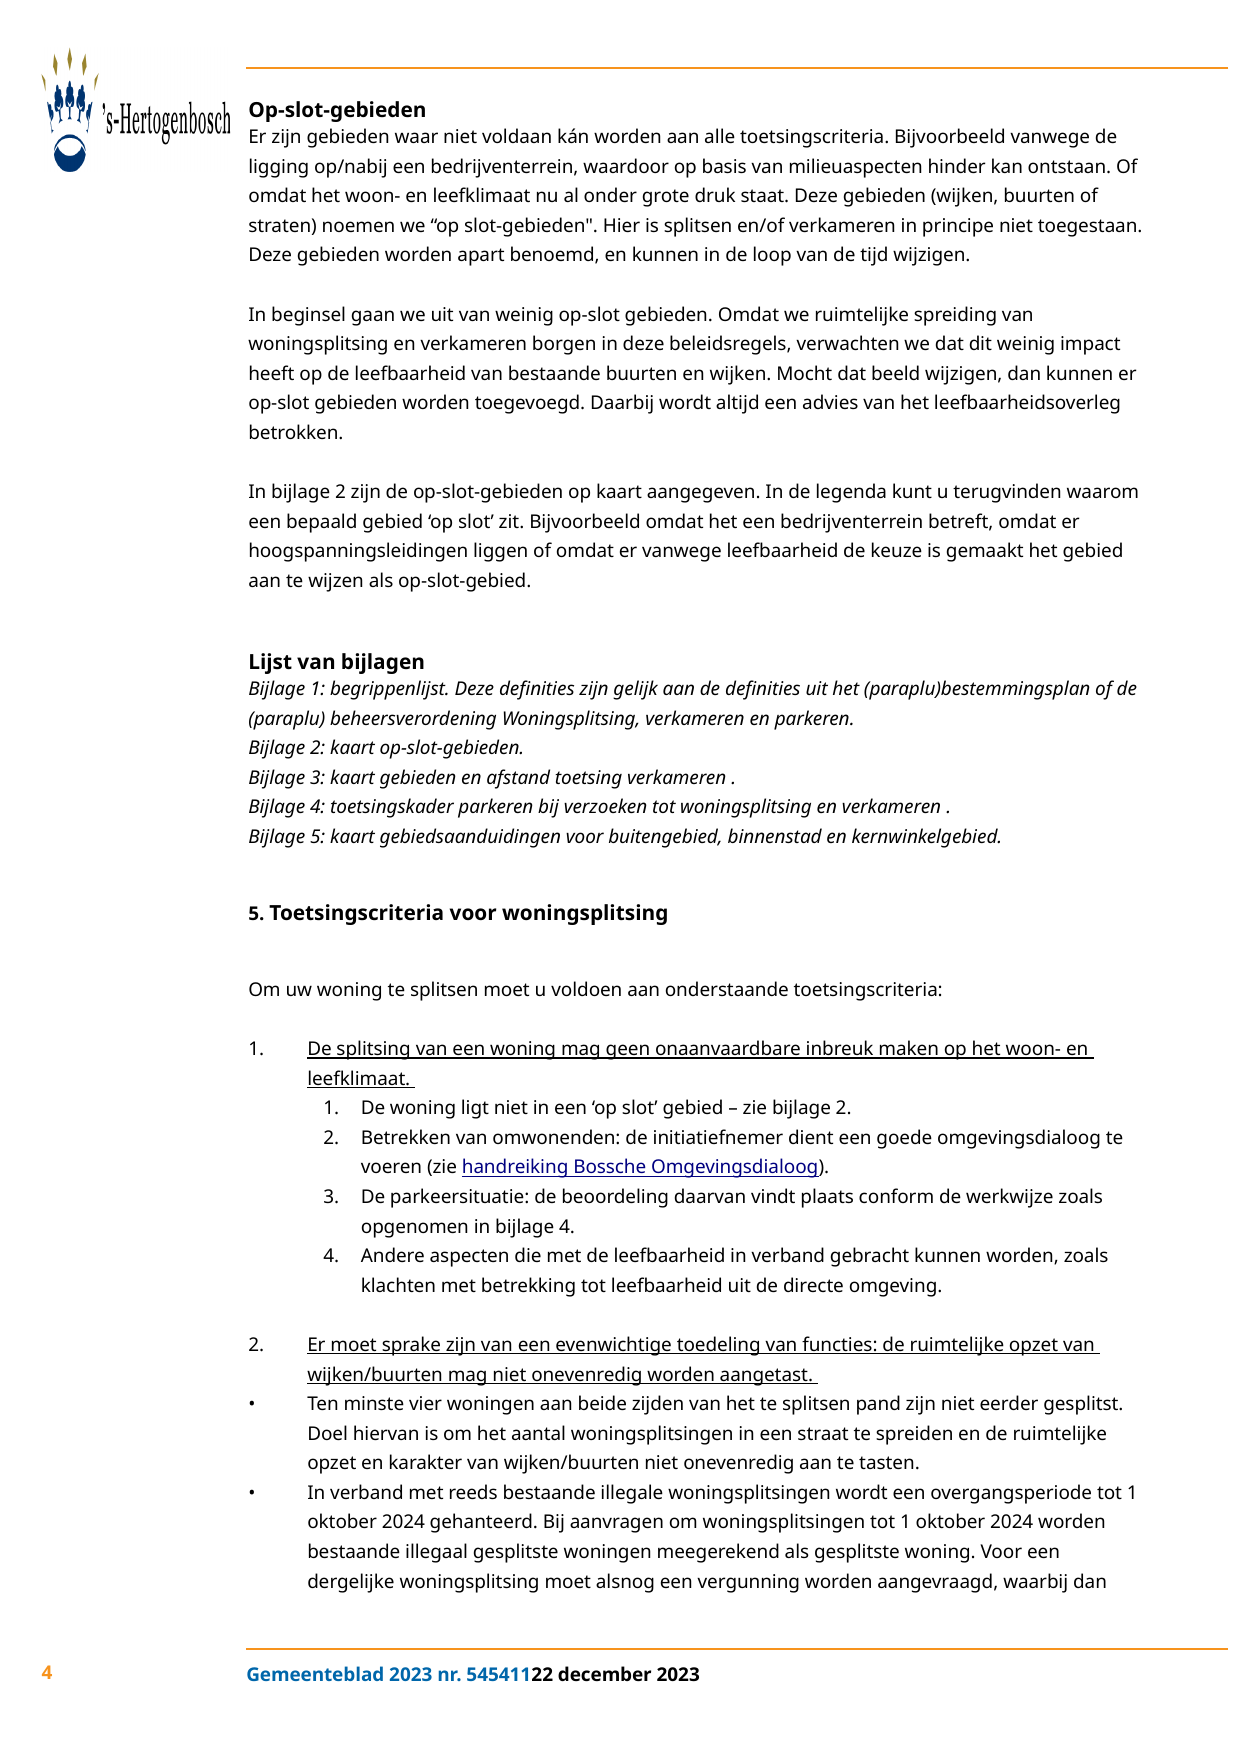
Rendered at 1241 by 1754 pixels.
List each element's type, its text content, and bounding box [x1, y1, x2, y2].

text Om uw woning te splitsen moet u voldoen aan onderstaande toetsingscriteria: [248, 976, 1152, 1002]
text Er zijn gebieden waar niet voldaan kán worden aan alle toetsingscriteria. Bijvoorbeeld vanwege de ligging op/nabij een bedrijventerrein, waardoor op basis van milieuaspecten hinder kan ontstaan. Of omdat het woon- en leefklimaat nu al onder grote druk staat. Deze gebieden (wijken, buurten of straten) noemen we “op slot-gebieden". Hier is splitsen en/of verkameren in principe niet toegestaan. Deze gebieden worden apart benoemd, en kunnen in de loop van de tijd wijzigen. [248, 123, 1152, 267]
text Op-slot-gebieden [248, 95, 1152, 123]
list Ten minste vier woningen aan beide zijden van het te splitsen pand zijn niet eerder gesplitst. Doel hiervan is om het aantal woningsplitsingen in een straat te spreiden en de ruimtelijke opzet en karakter van wijken/buurten niet onevenredig aan te tasten. [248, 1390, 1152, 1475]
text Bijlage 1: begrippenlijst. Deze definities zijn gelijk aan de definities uit het (paraplu)bestemmingsplan of de (paraplu) beheersverordening Woningsplitsing, verkameren en parkeren. [248, 675, 1152, 731]
text Bijlage 4: toetsingskader parkeren bij verzoeken tot woningsplitsing en verkameren . [248, 794, 1152, 819]
list De woning ligt niet in een ‘op slot’ gebied – zie bijlage 2. [323, 1094, 1152, 1120]
text Bijlage 2: kaart op-slot-gebieden. [248, 734, 1152, 760]
list Andere aspecten die met de leefbaarheid in verband gebracht kunnen worden, zoals klachten met betrekking tot leefbaarheid uit de directe omgeving. [323, 1242, 1152, 1298]
list In verband met reeds bestaande illegale woningsplitsingen wordt een overgangsperiode tot 1 oktober 2024 gehanteerd. Bij aanvragen om woningsplitsingen tot 1 oktober 2024 worden bestaande illegaal gesplitste woningen meegerekend als gesplitste woning. Voor een dergelijke woningsplitsing moet alsnog een vergunning worden aangevraagd, waarbij dan [248, 1479, 1152, 1594]
list Betrekken van omwonenden: de initiatiefnemer dient een goede omgevingsdialoog te voeren (zie handreiking Bossche Omgevingsdialoog). [323, 1124, 1152, 1179]
text 5. Toetsingscriteria voor woningsplitsing [248, 898, 1152, 927]
text Lijst van bijlagen [248, 647, 1152, 675]
picture [41, 47, 231, 172]
text Bijlage 3: kaart gebieden en afstand toetsing verkameren . [248, 764, 1152, 790]
text In bijlage 2 zijn de op-slot-gebieden op kaart aangegeven. In de legenda kunt u terugvinden waarom een bepaald gebied ‘op slot’ zit. Bijvoorbeeld omdat het een bedrijventerrein betreft, omdat er hoogspanningsleidingen liggen of omdat er vanwege leefbaarheid de keuze is gemaakt het gebied aan te wijzen als op-slot-gebied. [248, 478, 1152, 593]
list Er moet sprake zijn van een evenwichtige toedeling van functies: de ruimtelijke opzet van wijken/buurten mag niet onevenredig worden aangetast. [248, 1331, 1152, 1387]
list De parkeersituatie: de beoordeling daarvan vindt plaats conform de werkwijze zoals opgenomen in bijlage 4. [323, 1183, 1152, 1239]
text Bijlage 5: kaart gebiedsaanduidingen voor buitengebied, binnenstad en kernwinkelgebied. [248, 823, 1152, 849]
list De splitsing van een woning mag geen onaanvaardbare inbreuk maken op het woon- en leefklimaat. [248, 1035, 1152, 1091]
text In beginsel gaan we uit van weinig op-slot gebieden. Omdat we ruimtelijke spreiding van woningsplitsing en verkameren borgen in deze beleidsregels, verwachten we dat dit weinig impact heeft op de leefbaarheid van bestaande buurten en wijken. Mocht dat beeld wijzigen, dan kunnen er op-slot gebieden worden toegevoegd. Daarbij wordt altijd een advies van het leefbaarheidsoverleg betrokken. [248, 301, 1152, 445]
